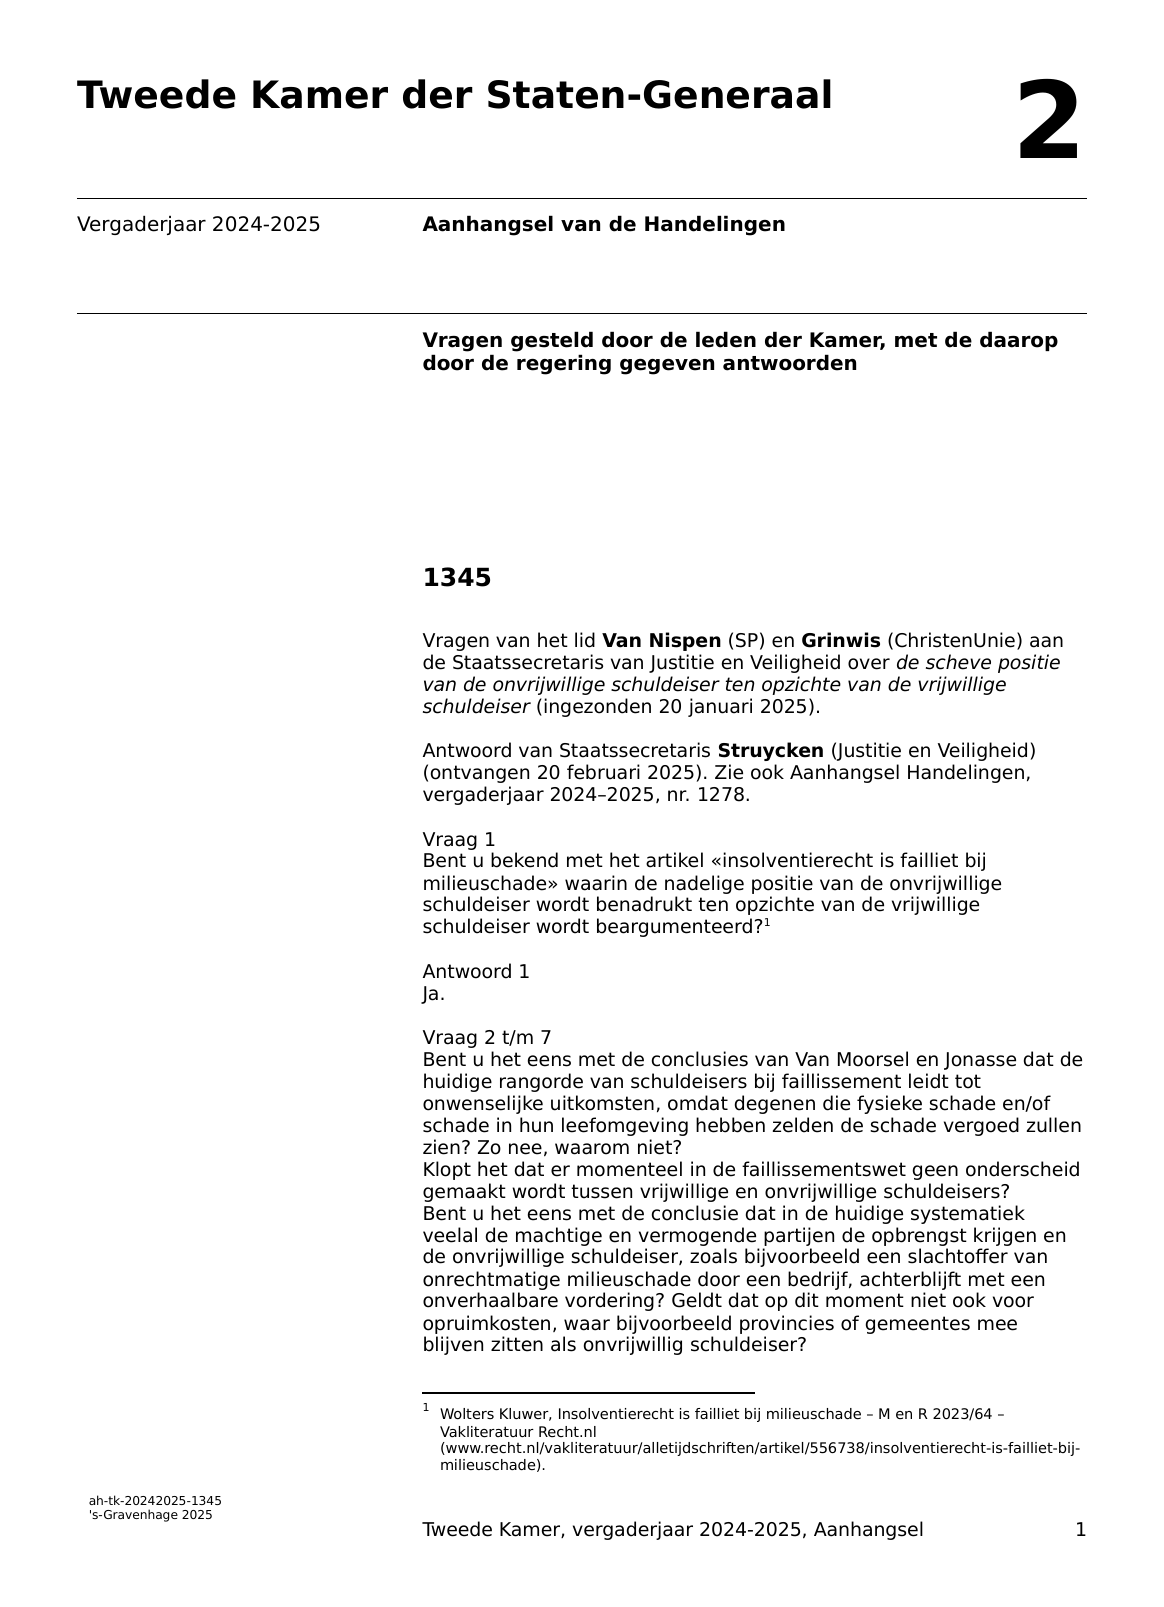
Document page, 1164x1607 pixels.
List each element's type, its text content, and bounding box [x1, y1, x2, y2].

text 's-Gravenhage 2025 [88, 1508, 323, 1522]
table_cell Vragen gesteld door de leden der Kamer, met de daarop door de regering gegeven antwoorden [422, 314, 1087, 375]
text Antwoord van Staatssecretaris Struycken (Justitie en Veiligheid) (ontvangen 20 februari 2025). Zie ook Aanhangsel Handelingen, vergaderjaar 2024–2025, nr. 1278. [422, 740, 1087, 806]
text Bent u bekend met het artikel «insolventierecht is failliet bij milieuschade» waarin de nadelige positie van de onvrijwillige schuldeiser wordt benadrukt ten opzichte van de vrijwillige schuldeiser wordt beargumenteerd? [422, 850, 1087, 938]
text Wolters Kluwer, Insolventierecht is failliet bij milieuschade – M en R 2023/64 – Vakliteratuur Recht.nl (www.recht.nl/vakliteratuur/alletijdschriften/artikel/556738/insolventierecht-is-failliet-bij-milieuschade). [422, 1402, 1087, 1474]
text Vragen van het lid Van Nispen (SP) en Grinwis (ChristenUnie) aan de Staatssecretaris van Justitie en Veiligheid over de scheve positie van de onvrijwillige schuldeiser ten opzichte van de vrijwillige schuldeiser (ingezonden 20 januari 2025). [422, 630, 1087, 718]
text Vraag 2 t/m 7 [422, 1027, 1087, 1049]
table_cell Aanhangsel van de Handelingen [422, 199, 1087, 313]
text ah-tk-20242025-1345 [88, 1494, 323, 1508]
text Bent u het eens met de conclusies van Van Moorsel en Jonasse dat de huidige rangorde van schuldeisers bij faillissement leidt tot onwenselijke uitkomsten, omdat degenen die fysieke schade en/of schade in hun leefomgeving hebben zelden de schade vergoed zullen zien? Zo nee, waarom niet? [422, 1049, 1087, 1158]
text Antwoord 1 [422, 961, 1087, 982]
table_header 2 [886, 59, 1087, 198]
text Ja. [422, 982, 1087, 1004]
text Klopt het dat er momenteel in de faillissementswet geen onderscheid gemaakt wordt tussen vrijwillige en onvrijwillige schuldeisers? [422, 1158, 1087, 1202]
text Bent u het eens met de conclusie dat in de huidige systematiek veelal de machtige en vermogende partijen de opbrengst krijgen en de onvrijwillige schuldeiser, zoals bijvoorbeeld een slachtoffer van onrechtmatige milieuschade door een bedrijf, achterblijft met een onverhaalbare vordering? Geldt dat op dit moment niet ook voor opruimkosten, waar bijvoorbeeld provincies of gemeentes mee blijven zitten als onvrijwillig schuldeiser? [422, 1202, 1087, 1356]
table_header Tweede Kamer der Staten-Generaal [77, 59, 886, 198]
table_cell [77, 314, 422, 375]
text Vraag 1 [422, 828, 1087, 850]
table_cell Vergaderjaar 2024-2025 [77, 199, 422, 313]
text 1345 [422, 563, 1087, 592]
